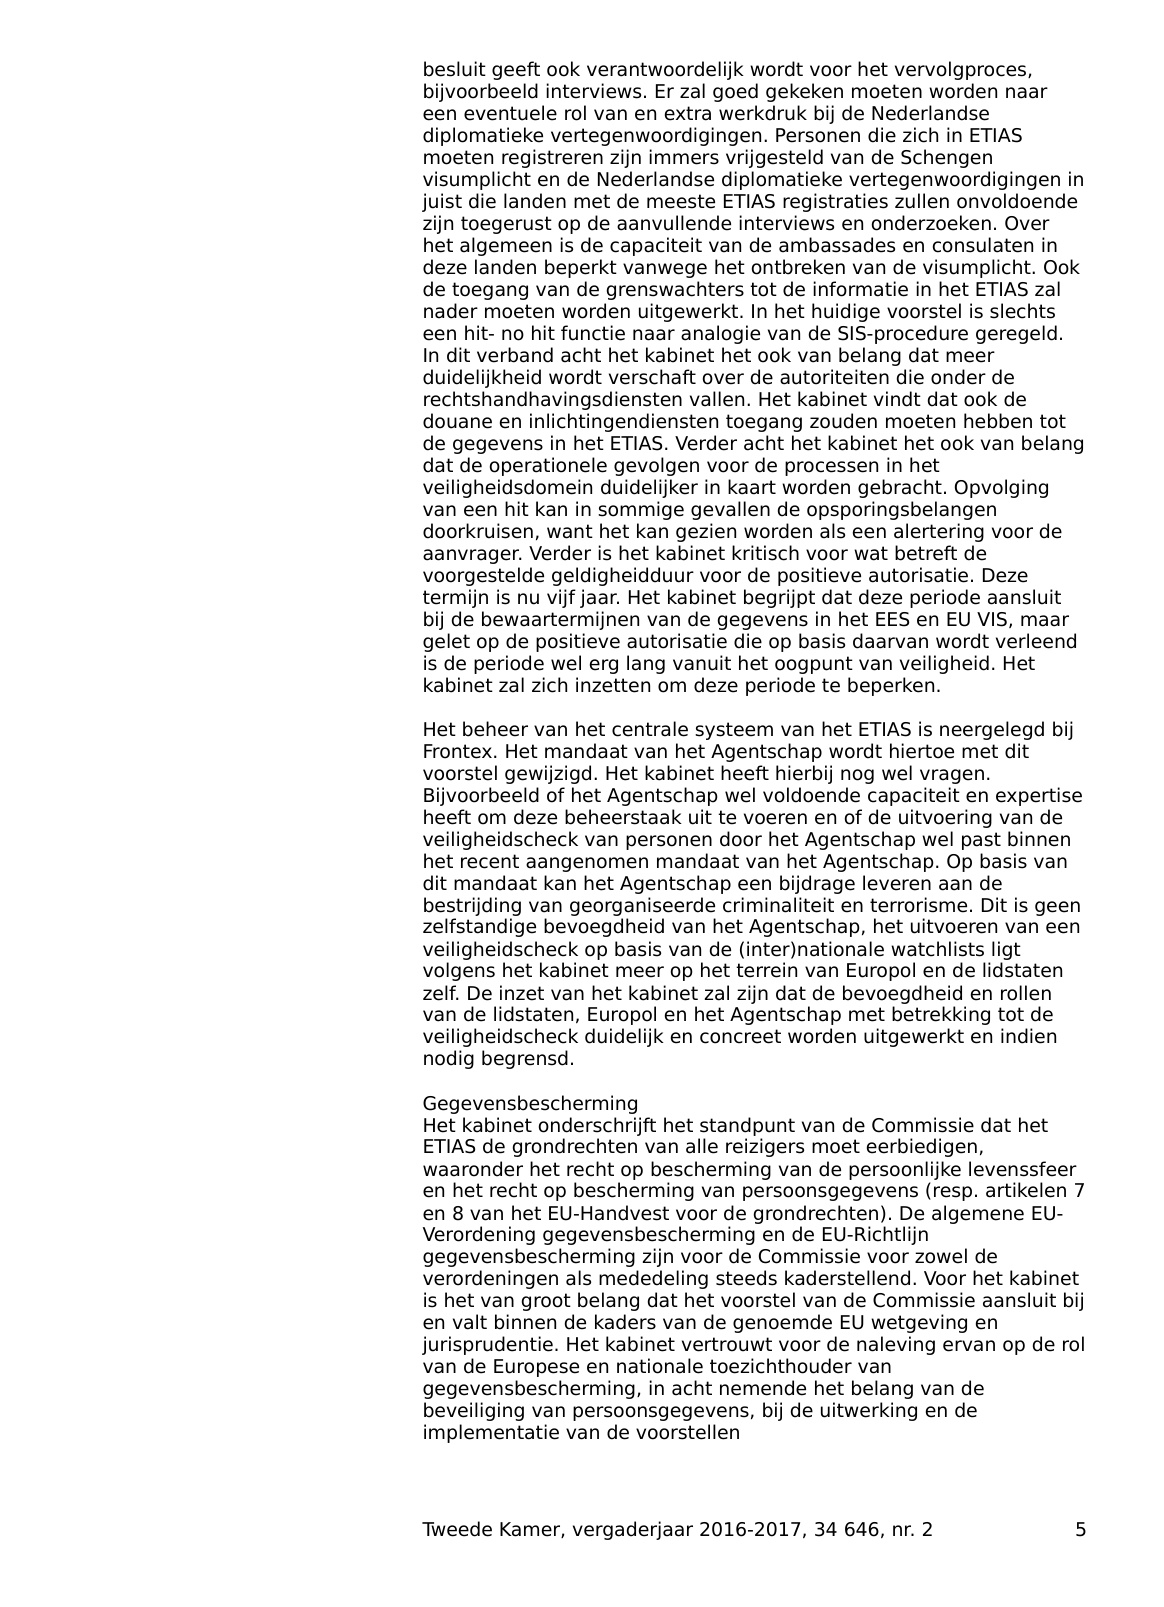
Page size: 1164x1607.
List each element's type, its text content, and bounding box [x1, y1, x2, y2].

text Het kabinet onderschrijft het standpunt van de Commissie dat het ETIAS de grondrechten van alle reizigers moet eerbiedigen, waaronder het recht op bescherming van de persoonlijke levenssfeer en het recht op bescherming van persoonsgegevens (resp. artikelen 7 en 8 van het EU-Handvest voor de grondrechten). De algemene EU-Verordening gegevensbescherming en de EU-Richtlijn gegevensbescherming zijn voor de Commissie voor zowel de verordeningen als mededeling steeds kaderstellend. Voor het kabinet is het van groot belang dat het voorstel van de Commissie aansluit bij en valt binnen de kaders van de genoemde EU wetgeving en jurisprudentie. Het kabinet vertrouwt voor de naleving ervan op de rol van de Europese en nationale toezichthouder van gegevensbescherming, in acht nemende het belang van de beveiliging van persoonsgegevens, bij de uitwerking en de implementatie van de voorstellen [422, 1114, 1087, 1444]
text Gegevensbescherming [422, 1092, 1087, 1114]
text Het beheer van het centrale systeem van het ETIAS is neergelegd bij Frontex. Het mandaat van het Agentschap wordt hiertoe met dit voorstel gewijzigd. Het kabinet heeft hierbij nog wel vragen. Bijvoorbeeld of het Agentschap wel voldoende capaciteit en expertise heeft om deze beheerstaak uit te voeren en of de uitvoering van de veiligheidscheck van personen door het Agentschap wel past binnen het recent aangenomen mandaat van het Agentschap. Op basis van dit mandaat kan het Agentschap een bijdrage leveren aan de bestrijding van georganiseerde criminaliteit en terrorisme. Dit is geen zelfstandige bevoegdheid van het Agentschap, het uitvoeren van een veiligheidscheck op basis van de (inter)nationale watchlists ligt volgens het kabinet meer op het terrein van Europol en de lidstaten zelf. De inzet van het kabinet zal zijn dat de bevoegdheid en rollen van de lidstaten, Europol en het Agentschap met betrekking tot de veiligheidscheck duidelijk en concreet worden uitgewerkt en indien nodig begrensd. [422, 719, 1087, 1070]
text besluit geeft ook verantwoordelijk wordt voor het vervolgproces, bijvoorbeeld interviews. Er zal goed gekeken moeten worden naar een eventuele rol van en extra werkdruk bij de Nederlandse diplomatieke vertegenwoordigingen. Personen die zich in ETIAS moeten registreren zijn immers vrijgesteld van de Schengen visumplicht en de Nederlandse diplomatieke vertegenwoordigingen in juist die landen met de meeste ETIAS registraties zullen onvoldoende zijn toegerust op de aanvullende interviews en onderzoeken. Over het algemeen is de capaciteit van de ambassades en consulaten in deze landen beperkt vanwege het ontbreken van de visumplicht. Ook de toegang van de grenswachters tot de informatie in het ETIAS zal nader moeten worden uitgewerkt. In het huidige voorstel is slechts een hit- no hit functie naar analogie van de SIS-procedure geregeld. In dit verband acht het kabinet het ook van belang dat meer duidelijkheid wordt verschaft over de autoriteiten die onder de rechtshandhavingsdiensten vallen. Het kabinet vindt dat ook de douane en inlichtingendiensten toegang zouden moeten hebben tot de gegevens in het ETIAS. Verder acht het kabinet het ook van belang dat de operationele gevolgen voor de processen in het veiligheidsdomein duidelijker in kaart worden gebracht. Opvolging van een hit kan in sommige gevallen de opsporingsbelangen doorkruisen, want het kan gezien worden als een alertering voor de aanvrager. Verder is het kabinet kritisch voor wat betreft de voorgestelde geldigheidduur voor de positieve autorisatie. Deze termijn is nu vijf jaar. Het kabinet begrijpt dat deze periode aansluit bij de bewaartermijnen van de gegevens in het EES en EU VIS, maar gelet op de positieve autorisatie die op basis daarvan wordt verleend is de periode wel erg lang vanuit het oogpunt van veiligheid. Het kabinet zal zich inzetten om deze periode te beperken. [422, 59, 1087, 696]
